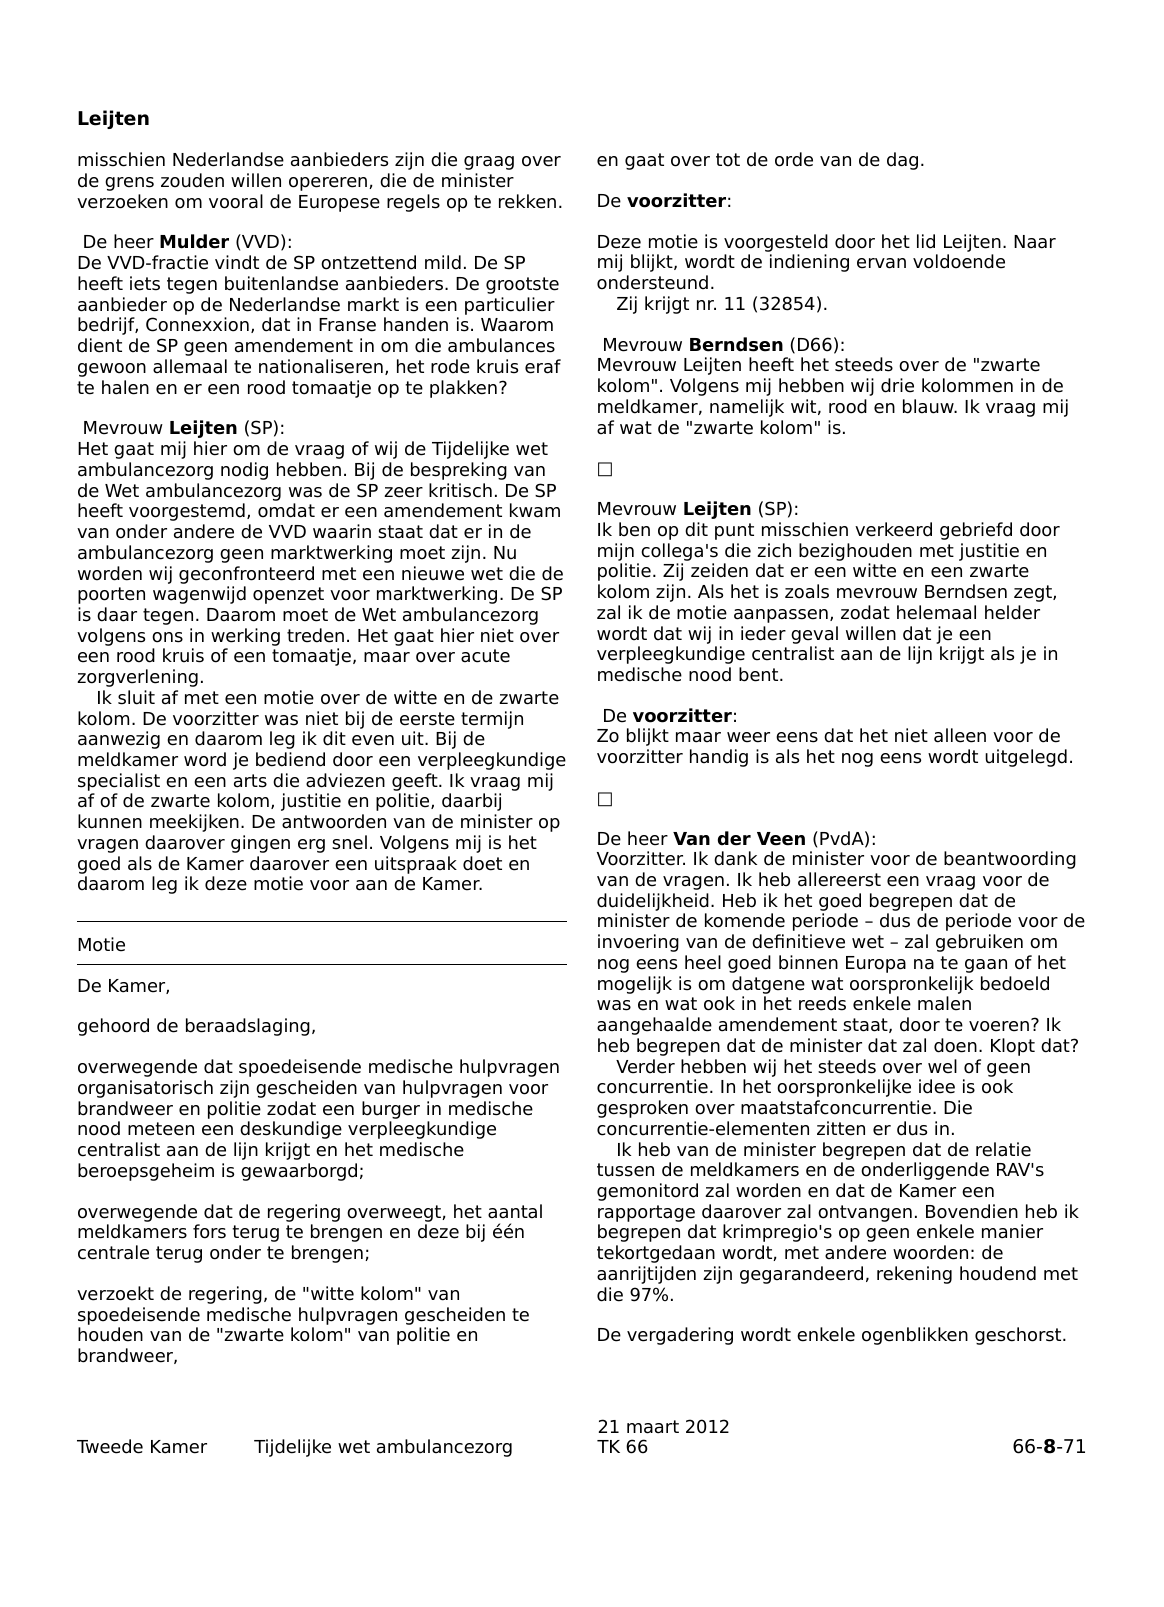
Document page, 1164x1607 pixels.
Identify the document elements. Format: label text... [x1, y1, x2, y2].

text gehoord de beraadslaging, [77, 1016, 567, 1037]
text De heer Mulder (VVD): [77, 232, 567, 253]
text overwegende dat spoedeisende medische hulpvragen organisatorisch zijn gescheiden van hulpvragen voor brandweer en politie zodat een burger in medische nood meteen een deskundige verpleegkundige centralist aan de lijn krijgt en het medische beroepsgeheim is gewaarborgd; [77, 1057, 567, 1181]
text Ik sluit af met een motie over de witte en de zwarte kolom. De voorzitter was niet bij de eerste termijn aanwezig en daarom leg ik dit even uit. Bij de meldkamer word je bediend door een verpleegkundige specialist en een arts die adviezen geeft. Ik vraag mij af of de zwarte kolom, justitie en politie, daarbij kunnen meekijken. De antwoorden van de minister op vragen daarover gingen erg snel. Volgens mij is het goed als de Kamer daarover een uitspraak doet en daarom leg ik deze motie voor aan de Kamer. [77, 688, 567, 895]
text Motie [77, 935, 567, 956]
text De vergadering wordt enkele ogenblikken geschorst. [596, 1325, 1087, 1346]
text □ [596, 788, 1087, 808]
text Het gaat mij hier om de vraag of wij de Tijdelijke wet ambulancezorg nodig hebben. Bij de bespreking van de Wet ambulancezorg was de SP zeer kritisch. De SP heeft voorgestemd, omdat er een amendement kwam van onder andere de VVD waarin staat dat er in de ambulancezorg geen marktwerking moet zijn. Nu worden wij geconfronteerd met een nieuwe wet die de poorten wagenwijd openzet voor marktwerking. De SP is daar tegen. Daarom moet de Wet ambulancezorg volgens ons in werking treden. Het gaat hier niet over een rood kruis of een tomaatje, maar over acute zorgverlening. [77, 439, 567, 688]
text verzoekt de regering, de "witte kolom" van spoedeisende medische hulpvragen gescheiden te houden van de "zwarte kolom" van politie en brandweer, [77, 1284, 567, 1367]
text Mevrouw Leijten (SP): [596, 499, 1087, 520]
text De heer Van der Veen (PvdA): [596, 828, 1087, 849]
text De Kamer, [77, 976, 567, 996]
text Zo blijkt maar weer eens dat het niet alleen voor de voorzitter handig is als het nog eens wordt uitgelegd. [596, 726, 1087, 768]
text Voorzitter. Ik dank de minister voor de beantwoording van de vragen. Ik heb allereerst een vraag voor de duidelijkheid. Heb ik het goed begrepen dat de minister de komende periode – dus de periode voor de invoering van de definitieve wet – zal gebruiken om nog eens heel goed binnen Europa na te gaan of het mogelijk is om datgene wat oorspronkelijk bedoeld was en wat ook in het reeds enkele malen aangehaalde amendement staat, door te voeren? Ik heb begrepen dat de minister dat zal doen. Klopt dat? [596, 849, 1087, 1056]
text misschien Nederlandse aanbieders zijn die graag over de grens zouden willen opereren, die de minister verzoeken om vooral de Europese regels op te rekken. [77, 150, 567, 212]
text De voorzitter: [596, 191, 1087, 212]
text en gaat over tot de orde van de dag. [596, 150, 1087, 171]
text Mevrouw Berndsen (D66): [596, 334, 1087, 355]
text Zij krijgt nr. 11 (32854). [596, 294, 1087, 314]
text overwegende dat de regering overweegt, het aantal meldkamers fors terug te brengen en deze bij één centrale terug onder te brengen; [77, 1201, 567, 1264]
text □ [596, 458, 1087, 479]
text Verder hebben wij het steeds over wel of geen concurrentie. In het oorspronkelijke idee is ook gesproken over maatstafconcurrentie. Die concurrentie-elementen zitten er dus in. [596, 1056, 1087, 1139]
text Deze motie is voorgesteld door het lid Leijten. Naar mij blijkt, wordt de indiening ervan voldoende ondersteund. [596, 232, 1087, 294]
text Ik ben op dit punt misschien verkeerd gebriefd door mijn collega's die zich bezighouden met justitie en politie. Zij zeiden dat er een witte en een zwarte kolom zijn. Als het is zoals mevrouw Berndsen zegt, zal ik de motie aanpassen, zodat helemaal helder wordt dat wij in ieder geval willen dat je een verpleegkundige centralist aan de lijn krijgt als je in medische nood bent. [596, 520, 1087, 686]
text De voorzitter: [596, 706, 1087, 726]
text Mevrouw Leijten heeft het steeds over de "zwarte kolom". Volgens mij hebben wij drie kolommen in de meldkamer, namelijk wit, rood en blauw. Ik vraag mij af wat de "zwarte kolom" is. [596, 355, 1087, 438]
text Ik heb van de minister begrepen dat de relatie tussen de meldkamers en de onderliggende RAV's gemonitord zal worden en dat de Kamer een rapportage daarover zal ontvangen. Bovendien heb ik begrepen dat krimpregio's op geen enkele manier tekortgedaan wordt, met andere woorden: de aanrijtijden zijn gegarandeerd, rekening houdend met die 97%. [596, 1139, 1087, 1305]
text De VVD-fractie vindt de SP ontzettend mild. De SP heeft iets tegen buitenlandse aanbieders. De grootste aanbieder op de Nederlandse markt is een particulier bedrijf, Connexxion, dat in Franse handen is. Waarom dient de SP geen amendement in om die ambulances gewoon allemaal te nationaliseren, het rode kruis eraf te halen en er een rood tomaatje op te plakken? [77, 253, 567, 398]
text Mevrouw Leijten (SP): [77, 418, 567, 439]
